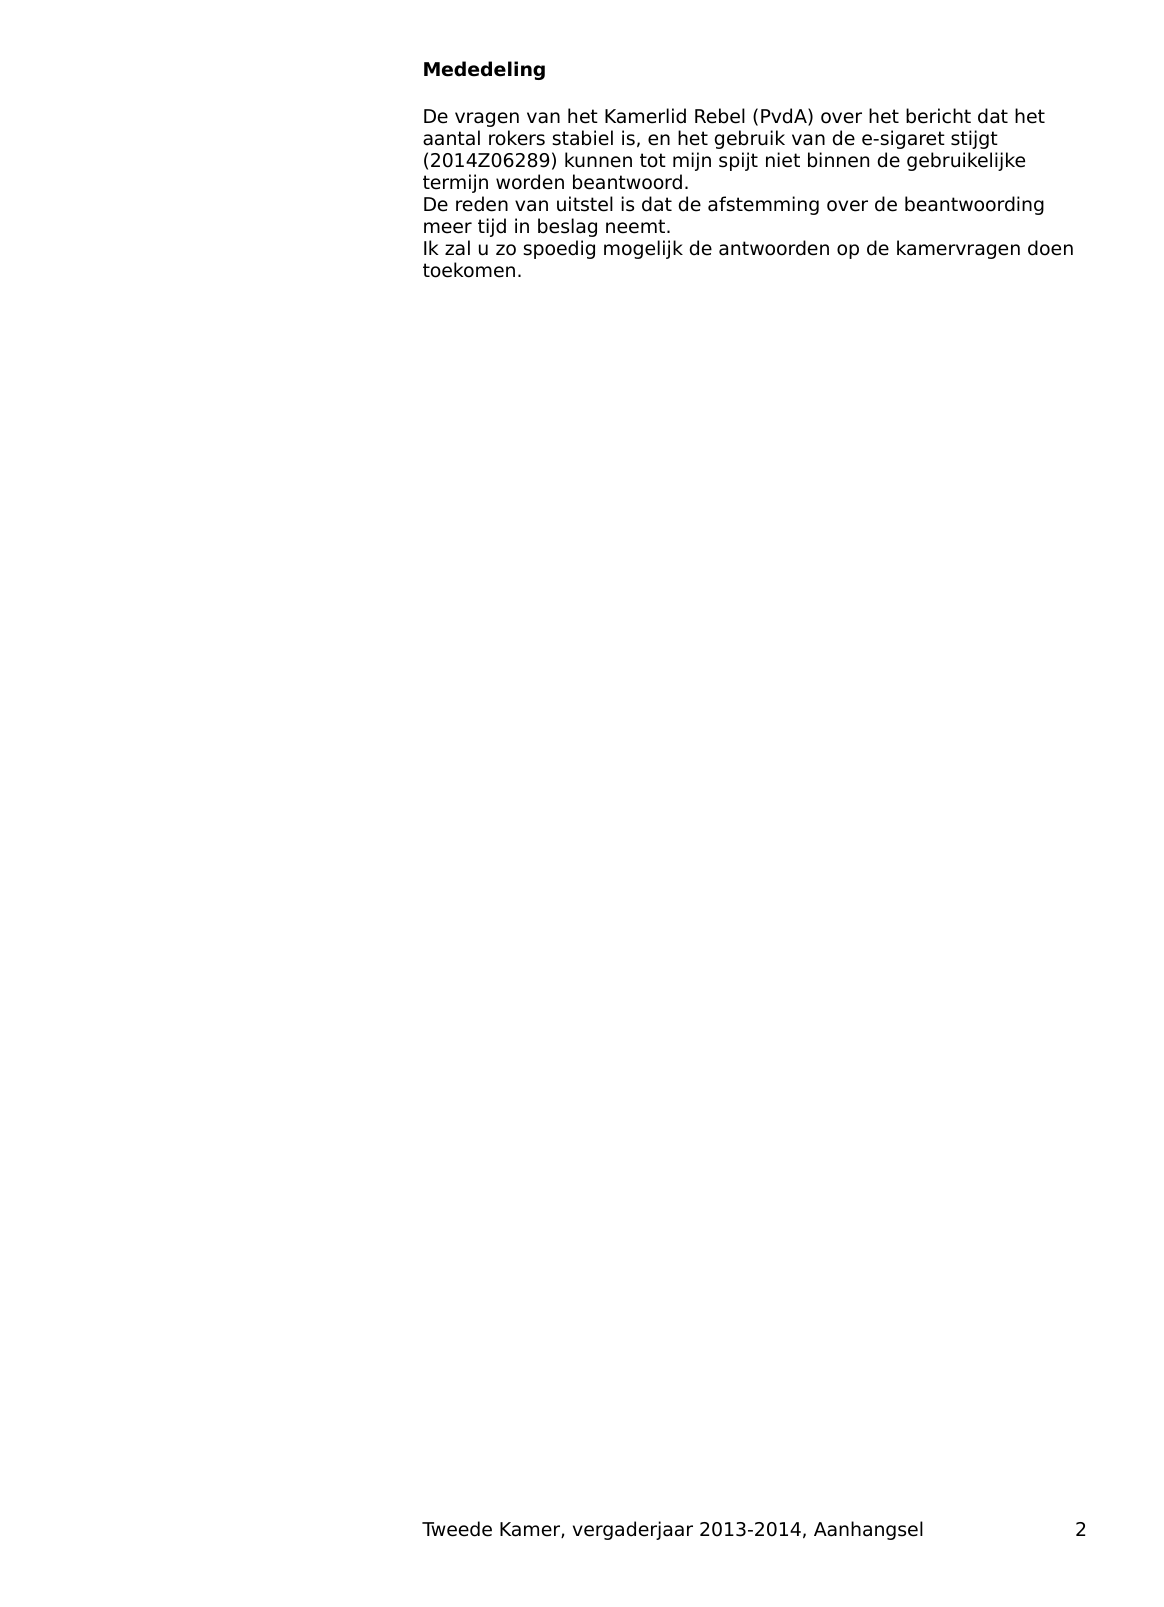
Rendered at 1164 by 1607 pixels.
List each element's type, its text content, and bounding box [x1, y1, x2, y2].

text De vragen van het Kamerlid Rebel (PvdA) over het bericht dat het aantal rokers stabiel is, en het gebruik van de e-sigaret stijgt (2014Z06289) kunnen tot mijn spijt niet binnen de gebruikelijke termijn worden beantwoord. [422, 106, 1087, 194]
text Ik zal u zo spoedig mogelijk de antwoorden op de kamervragen doen toekomen. [422, 238, 1087, 282]
subtitle Mededeling [422, 59, 1087, 81]
text De reden van uitstel is dat de afstemming over de beantwoording meer tijd in beslag neemt. [422, 194, 1087, 238]
